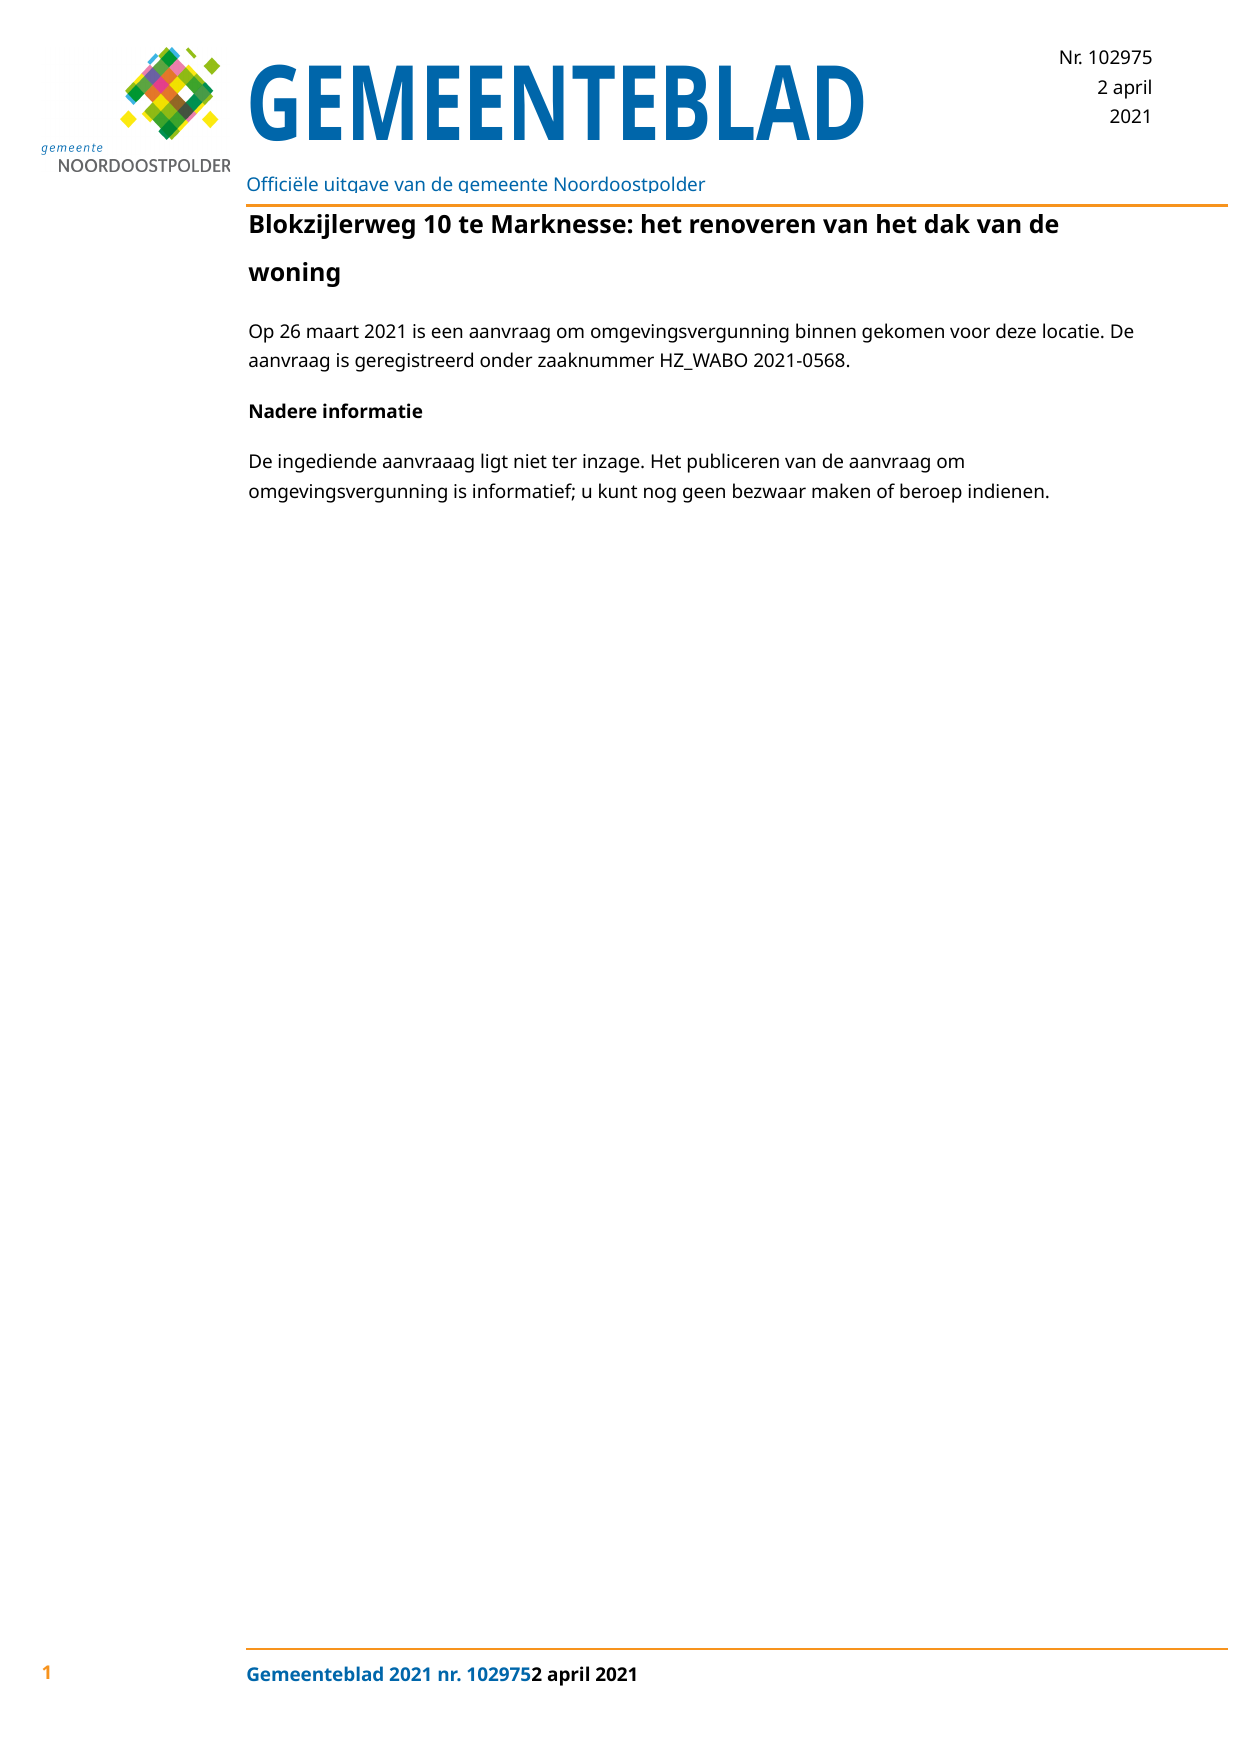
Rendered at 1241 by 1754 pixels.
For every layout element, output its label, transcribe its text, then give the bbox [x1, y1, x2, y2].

text Op 26 maart 2021 is een aanvraag om omgevingsvergunning binnen gekomen voor deze locatie. De aanvraag is geregistreerd onder zaaknummer HZ_WABO 2021-0568. [248, 318, 1152, 373]
picture [41, 47, 231, 172]
text De ingediende aanvraaag ligt niet ter inzage. Het publiceren van de aanvraag om omgevingsvergunning is informatief; u kunt nog geen bezwaar maken of beroep indienen. [248, 448, 1152, 504]
text Blokzijlerweg 10 te Marknesse: het renoveren van het dak van de woning [248, 207, 1152, 288]
text Nadere informatie [248, 398, 1152, 424]
